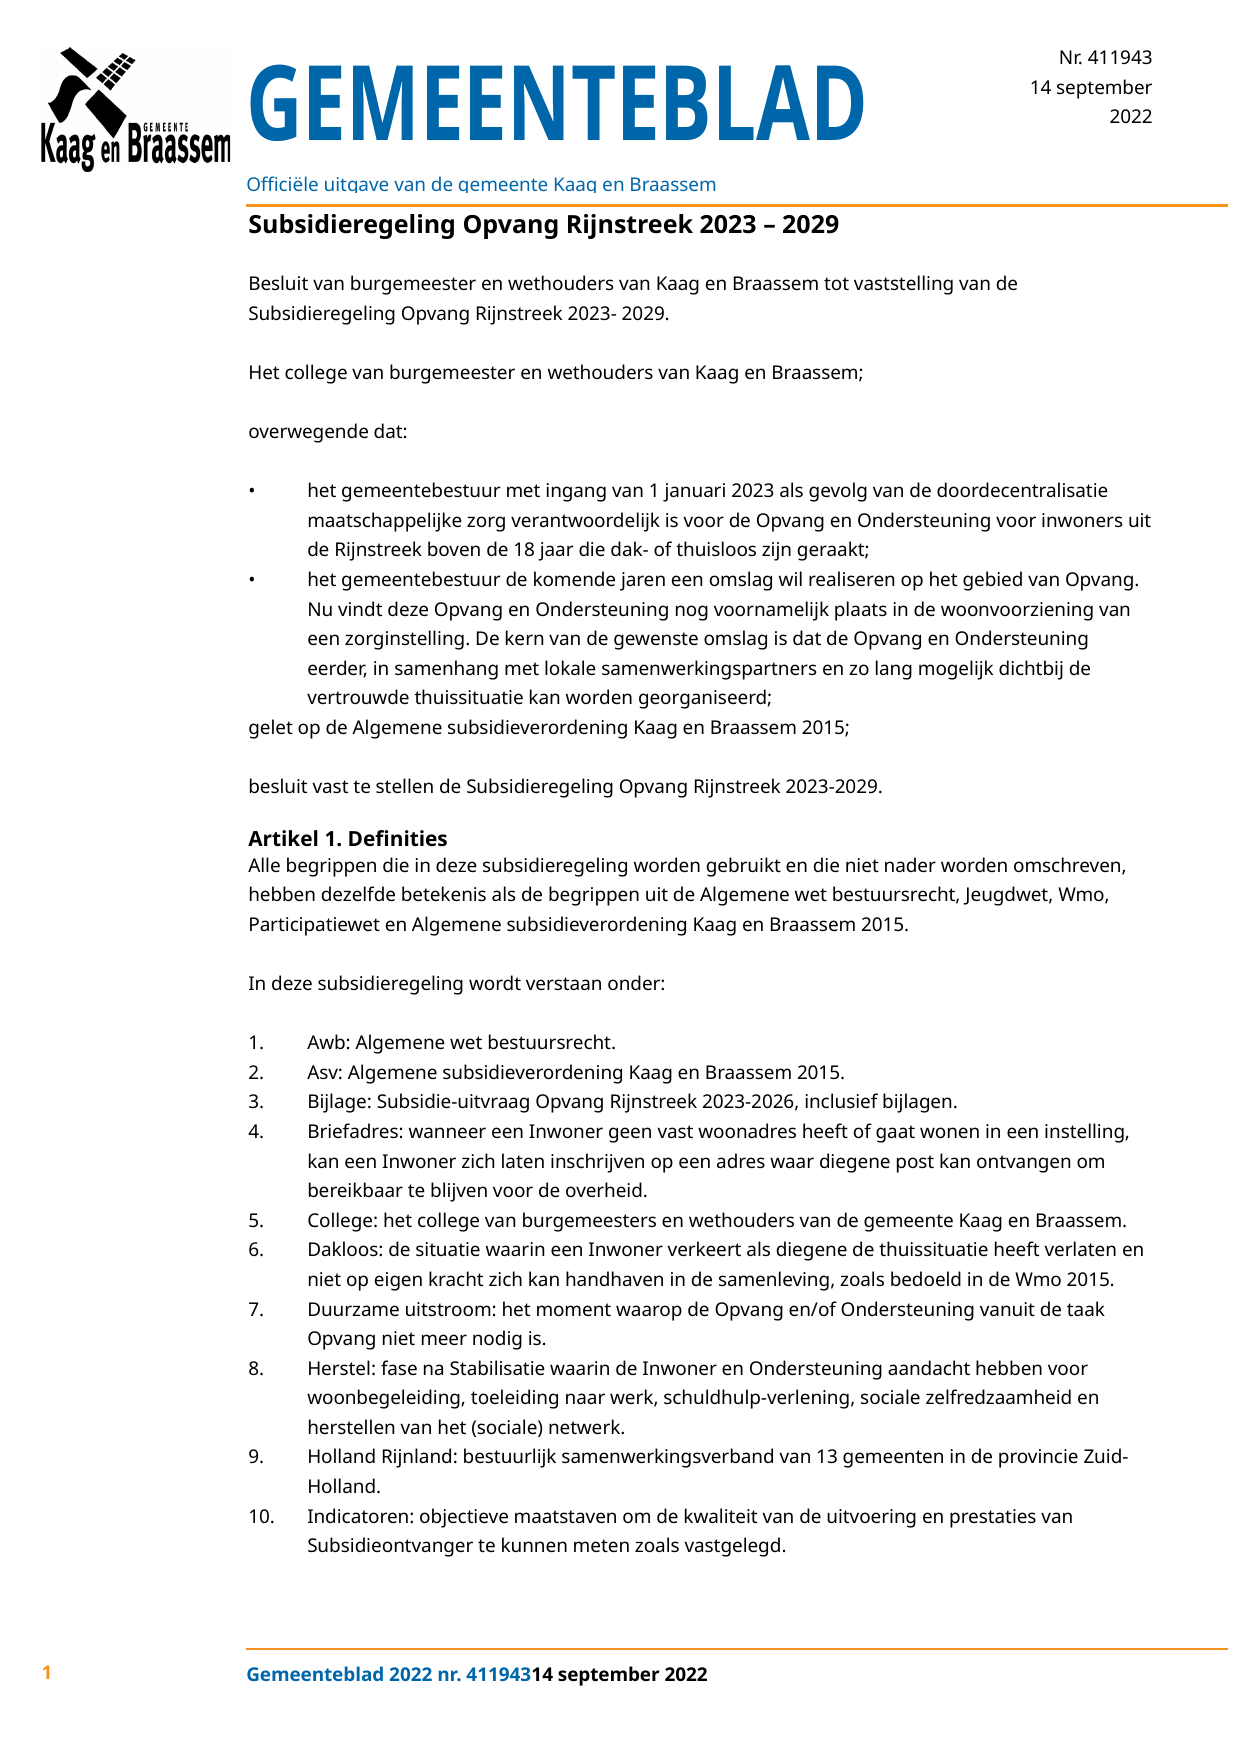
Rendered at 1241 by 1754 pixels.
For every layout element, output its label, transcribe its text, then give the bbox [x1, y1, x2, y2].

text In deze subsidieregeling wordt verstaan onder: [248, 970, 1152, 996]
list Bijlage: Subsidie-uitvraag Opvang Rijnstreek 2023-2026, inclusief bijlagen. [248, 1089, 1152, 1114]
list Awb: Algemene wet bestuursrecht. [248, 1029, 1152, 1055]
list Asv: Algemene subsidieverordening Kaag en Braassem 2015. [248, 1059, 1152, 1085]
list het gemeentebestuur met ingang van 1 januari 2023 als gevolg van de doordecentralisatie maatschappelijke zorg verantwoordelijk is voor de Opvang en Ondersteuning voor inwoners uit de Rijnstreek boven de 18 jaar die dak- of thuisloos zijn geraakt; [248, 477, 1152, 562]
list Indicatoren: objectieve maatstaven om de kwaliteit van de uitvoering en prestaties van Subsidieontvanger te kunnen meten zoals vastgelegd. [248, 1503, 1152, 1558]
list Briefadres: wanneer een Inwoner geen vast woonadres heeft of gaat wonen in een instelling, kan een Inwoner zich laten inschrijven op een adres waar diegene post kan ontvangen om bereikbaar te blijven voor de overheid. [248, 1118, 1152, 1203]
list Duurzame uitstroom: het moment waarop de Opvang en/of Ondersteuning vanuit de taak Opvang niet meer nodig is. [248, 1296, 1152, 1351]
text Besluit van burgemeester en wethouders van Kaag en Braassem tot vaststelling van de Subsidieregeling Opvang Rijnstreek 2023- 2029. [248, 270, 1152, 326]
text besluit vast te stellen de Subsidieregeling Opvang Rijnstreek 2023-2029. [248, 773, 1152, 799]
picture [41, 47, 231, 172]
text Artikel 1. Definities [248, 824, 1152, 852]
text Het college van burgemeester en wethouders van Kaag en Braassem; [248, 359, 1152, 385]
list Holland Rijnland: bestuurlijk samenwerkingsverband van 13 gemeenten in de provincie Zuid-Holland. [248, 1444, 1152, 1499]
list College: het college van burgemeesters en wethouders van de gemeente Kaag en Braassem. [248, 1207, 1152, 1233]
text overwegende dat: [248, 418, 1152, 444]
list Dakloos: de situatie waarin een Inwoner verkeert als diegene de thuissituatie heeft verlaten en niet op eigen kracht zich kan handhaven in de samenleving, zoals bedoeld in de Wmo 2015. [248, 1237, 1152, 1292]
text gelet op de Algemene subsidieverordening Kaag en Braassem 2015; [248, 714, 1152, 740]
list het gemeentebestuur de komende jaren een omslag wil realiseren op het gebied van Opvang. Nu vindt deze Opvang en Ondersteuning nog voornamelijk plaats in de woonvoorziening van een zorginstelling. De kern van de gewenste omslag is dat de Opvang en Ondersteuning eerder, in samenhang met lokale samenwerkingspartners en zo lang mogelijk dichtbij de vertrouwde thuissituatie kan worden georganiseerd; [248, 566, 1152, 710]
list Herstel: fase na Stabilisatie waarin de Inwoner en Ondersteuning aandacht hebben voor woonbegeleiding, toeleiding naar werk, schuldhulp-verlening, sociale zelfredzaamheid en herstellen van het (sociale) netwerk. [248, 1355, 1152, 1440]
text Subsidieregeling Opvang Rijnstreek 2023 – 2029 [248, 207, 1152, 241]
text Alle begrippen die in deze subsidieregeling worden gebruikt en die niet nader worden omschreven, hebben dezelfde betekenis als de begrippen uit de Algemene wet bestuursrecht, Jeugdwet, Wmo, Participatiewet en Algemene subsidieverordening Kaag en Braassem 2015. [248, 852, 1152, 937]
